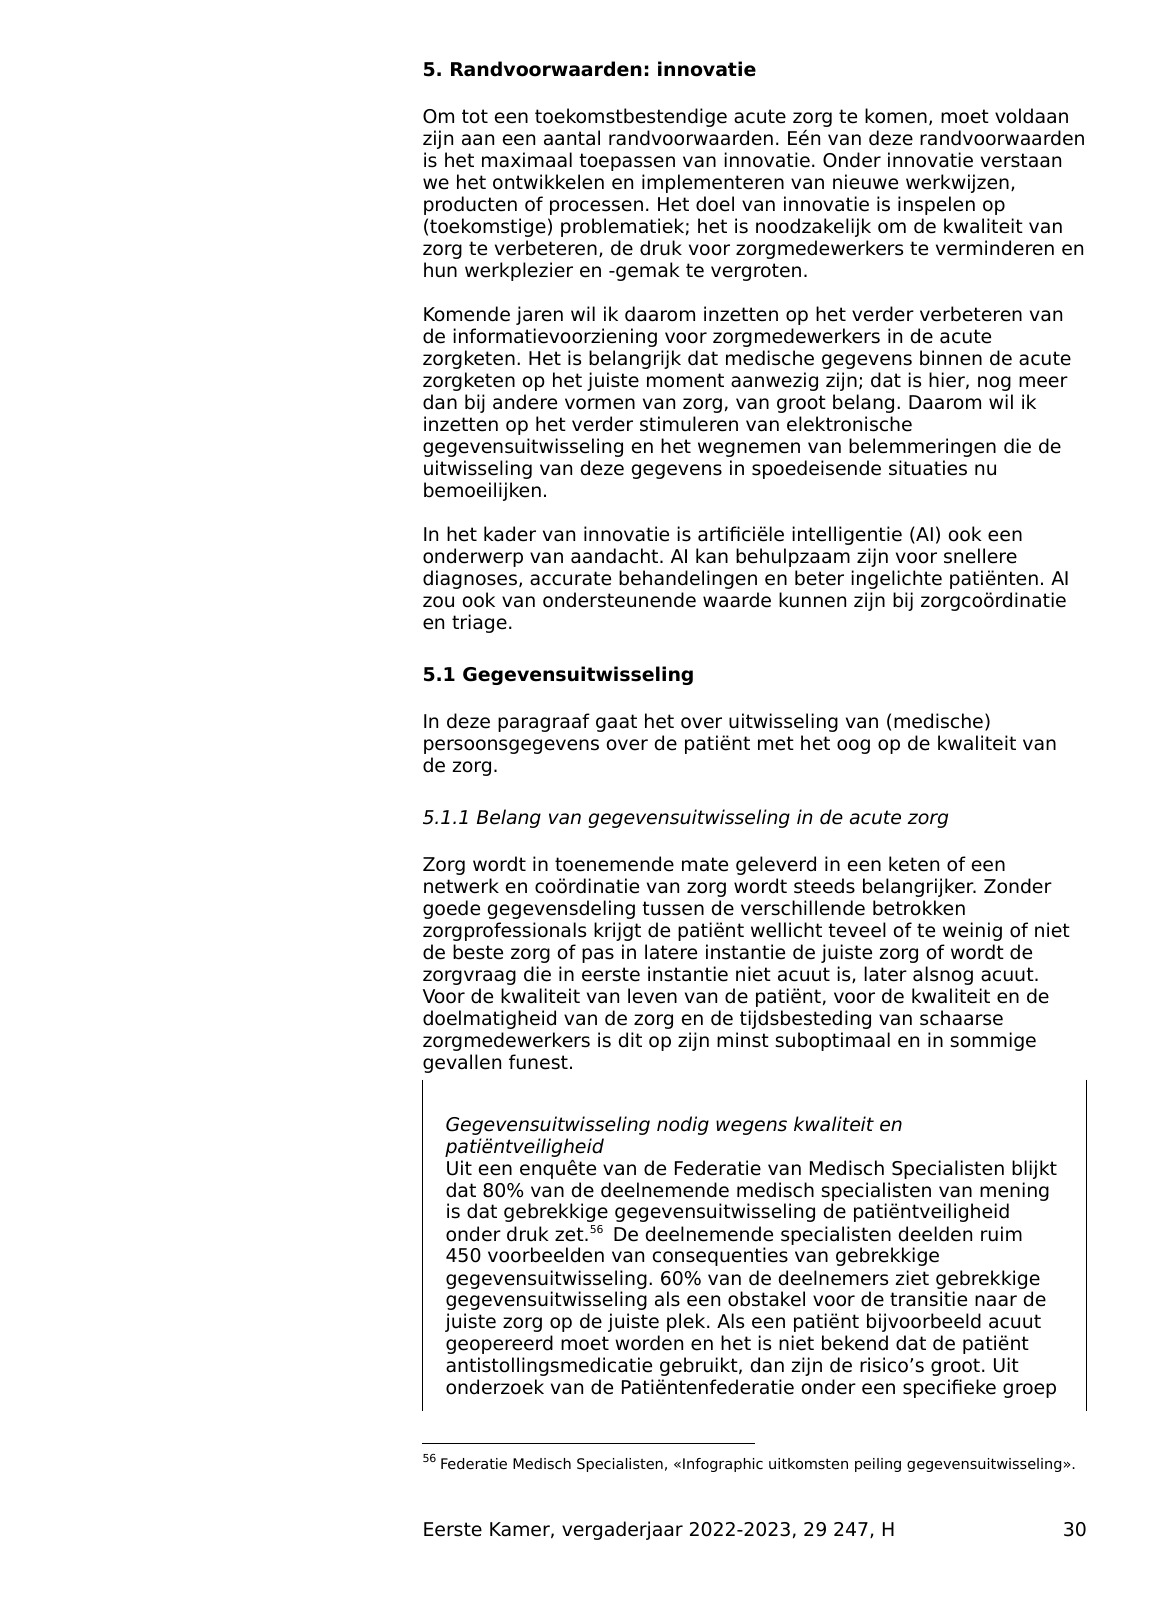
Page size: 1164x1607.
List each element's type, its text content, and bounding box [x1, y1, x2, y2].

subtitle 5. Randvoorwaarden: innovatie [422, 59, 1087, 81]
text In het kader van innovatie is artificiële intelligentie (AI) ook een onderwerp van aandacht. AI kan behulpzaam zijn voor snellere diagnoses, accurate behandelingen en beter ingelichte patiënten. AI zou ook van ondersteunende waarde kunnen zijn bij zorgcoördinatie en triage. [422, 524, 1087, 634]
text Komende jaren wil ik daarom inzetten op het verder verbeteren van de informatievoorziening voor zorgmedewerkers in de acute zorgketen. Het is belangrijk dat medische gegevens binnen de acute zorgketen op het juiste moment aanwezig zijn; dat is hier, nog meer dan bij andere vormen van zorg, van groot belang. Daarom wil ik inzetten op het verder stimuleren van elektronische gegevensuitwisseling en het wegnemen van belemmeringen die de uitwisseling van deze gegevens in spoedeisende situaties nu bemoeilijken. [422, 304, 1087, 502]
text Zorg wordt in toenemende mate geleverd in een keten of een netwerk en coördinatie van zorg wordt steeds belangrijker. Zonder goede gegevensdeling tussen de verschillende betrokken zorgprofessionals krijgt de patiënt wellicht teveel of te weinig of niet de beste zorg of pas in latere instantie de juiste zorg of wordt de zorgvraag die in eerste instantie niet acuut is, later alsnog acuut. Voor de kwaliteit van leven van de patiënt, voor de kwaliteit en de doelmatigheid van de zorg en de tijdsbesteding van schaarse zorgmedewerkers is dit op zijn minst suboptimaal en in sommige gevallen funest. [422, 854, 1087, 1074]
text In deze paragraaf gaat het over uitwisseling van (medische) persoonsgegevens over de patiënt met het oog op de kwaliteit van de zorg. [422, 711, 1087, 777]
subtitle 5.1 Gegevensuitwisseling [422, 664, 1087, 686]
subtitle 5.1.1 Belang van gegevensuitwisseling in de acute zorg [422, 807, 1087, 829]
table_header Gegevensuitwisseling nodig wegens kwaliteit en patiëntveiligheid Uit een enquête van de Federatie van Medisch Specialisten blijkt dat 80% van de deelnemende medisch specialisten van mening is dat gebrekkige gegevensuitwisseling de patiëntveiligheid onder druk zet. De deelnemende specialisten deelden ruim 450 voorbeelden van consequenties van gebrekkige gegevensuitwisseling. 60% van de deelnemers ziet gebrekkige gegevensuitwisseling als een obstakel voor de transitie naar de juiste zorg op de juiste plek. Als een patiënt bijvoorbeeld acuut geopereerd moet worden en het is niet bekend dat de patiënt antistollingsmedicatie gebruikt, dan zijn de risico’s groot. Uit onderzoek van de Patiëntenfederatie onder een specifieke groep [423, 1080, 1086, 1411]
text Om tot een toekomstbestendige acute zorg te komen, moet voldaan zijn aan een aantal randvoorwaarden. Eén van deze randvoorwaarden is het maximaal toepassen van innovatie. Onder innovatie verstaan we het ontwikkelen en implementeren van nieuwe werkwijzen, producten of processen. Het doel van innovatie is inspelen op (toekomstige) problematiek; het is noodzakelijk om de kwaliteit van zorg te verbeteren, de druk voor zorgmedewerkers te verminderen en hun werkplezier en -gemak te vergroten. [422, 106, 1087, 282]
